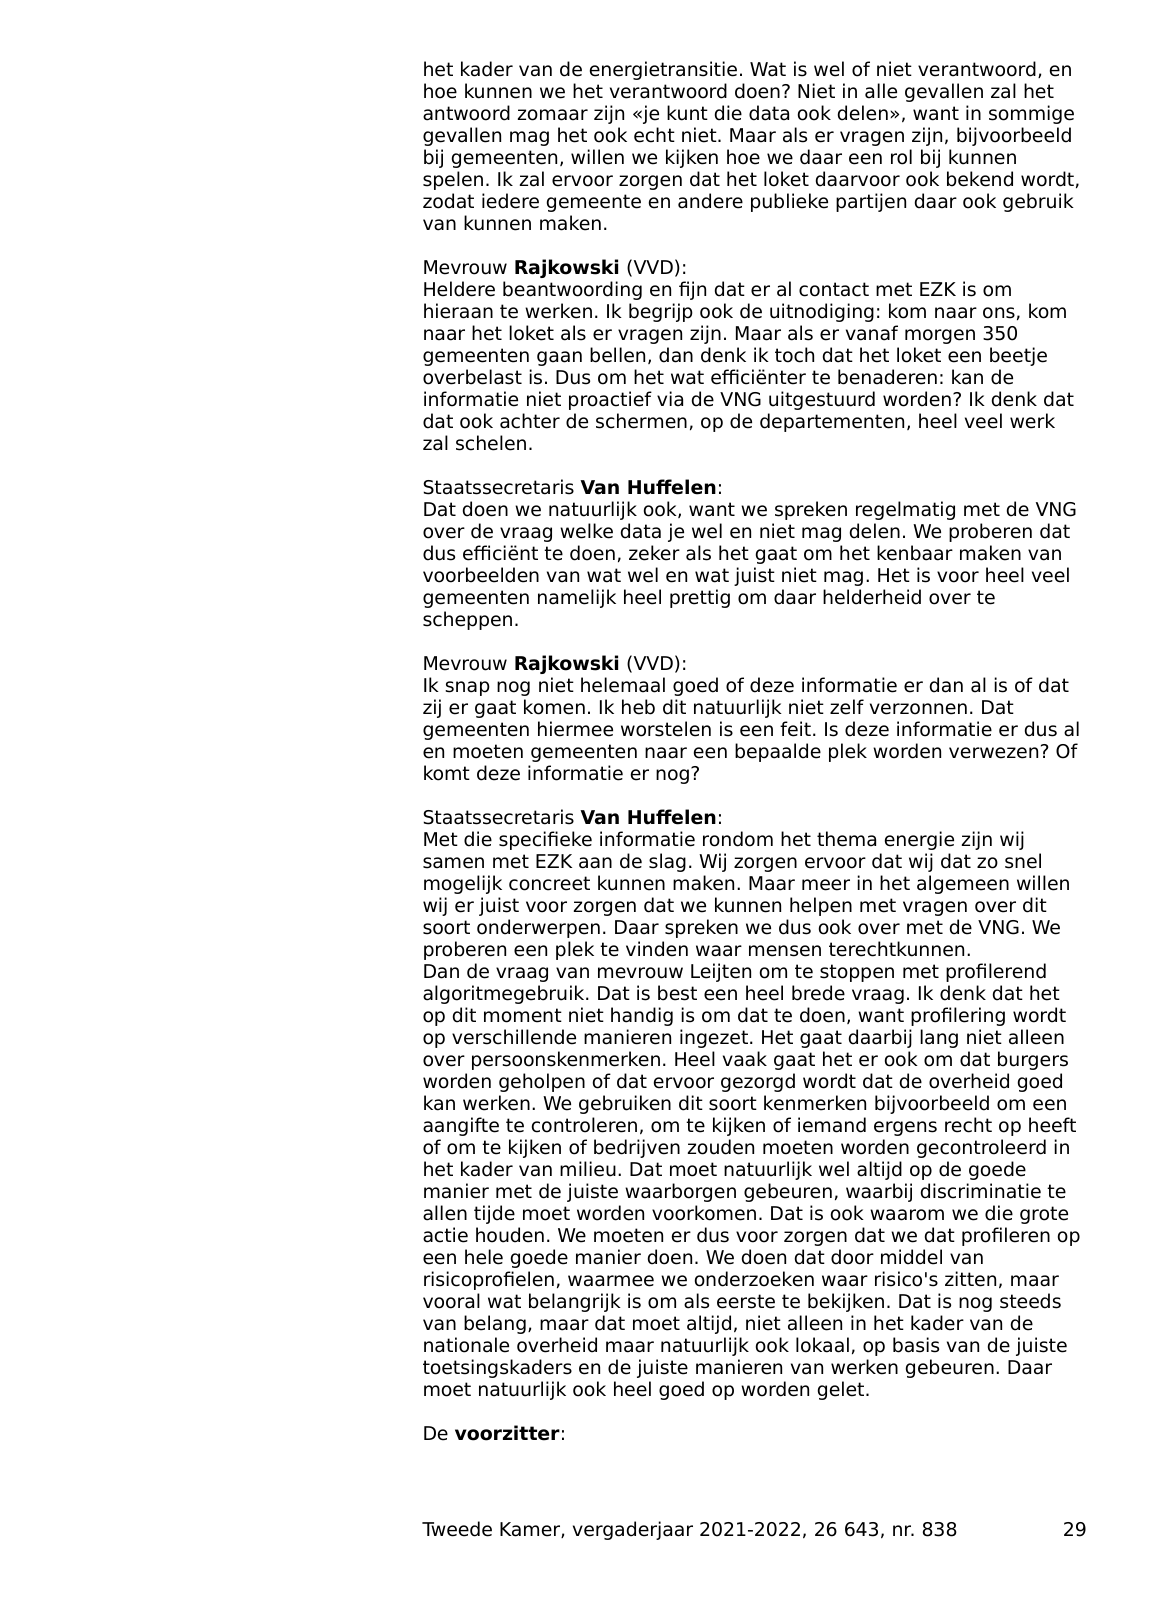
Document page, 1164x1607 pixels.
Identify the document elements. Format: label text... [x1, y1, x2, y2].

text Heldere beantwoording en fijn dat er al contact met EZK is om hieraan te werken. Ik begrijp ook de uitnodiging: kom naar ons, kom naar het loket als er vragen zijn. Maar als er vanaf morgen 350 gemeenten gaan bellen, dan denk ik toch dat het loket een beetje overbelast is. Dus om het wat efficiënter te benaderen: kan de informatie niet proactief via de VNG uitgestuurd worden? Ik denk dat dat ook achter de schermen, op de departementen, heel veel werk zal schelen. [422, 279, 1087, 455]
text Staatssecretaris Van Huffelen: [422, 807, 1087, 829]
text Mevrouw Rajkowski (VVD): [422, 257, 1087, 279]
text Dan de vraag van mevrouw Leijten om te stoppen met profilerend algoritmegebruik. Dat is best een heel brede vraag. Ik denk dat het op dit moment niet handig is om dat te doen, want profilering wordt op verschillende manieren ingezet. Het gaat daarbij lang niet alleen over persoonskenmerken. Heel vaak gaat het er ook om dat burgers worden geholpen of dat ervoor gezorgd wordt dat de overheid goed kan werken. We gebruiken dit soort kenmerken bijvoorbeeld om een aangifte te controleren, om te kijken of iemand ergens recht op heeft of om te kijken of bedrijven zouden moeten worden gecontroleerd in het kader van milieu. Dat moet natuurlijk wel altijd op de goede manier met de juiste waarborgen gebeuren, waarbij discriminatie te allen tijde moet worden voorkomen. Dat is ook waarom we die grote actie houden. We moeten er dus voor zorgen dat we dat profileren op een hele goede manier doen. We doen dat door middel van risicoprofielen, waarmee we onderzoeken waar risico's zitten, maar vooral wat belangrijk is om als eerste te bekijken. Dat is nog steeds van belang, maar dat moet altijd, niet alleen in het kader van de nationale overheid maar natuurlijk ook lokaal, op basis van de juiste toetsingskaders en de juiste manieren van werken gebeuren. Daar moet natuurlijk ook heel goed op worden gelet. [422, 961, 1087, 1401]
text De voorzitter: [422, 1423, 1087, 1445]
text Met die specifieke informatie rondom het thema energie zijn wij samen met EZK aan de slag. Wij zorgen ervoor dat wij dat zo snel mogelijk concreet kunnen maken. Maar meer in het algemeen willen wij er juist voor zorgen dat we kunnen helpen met vragen over dit soort onderwerpen. Daar spreken we dus ook over met de VNG. We proberen een plek te vinden waar mensen terechtkunnen. [422, 829, 1087, 961]
text Dat doen we natuurlijk ook, want we spreken regelmatig met de VNG over de vraag welke data je wel en niet mag delen. We proberen dat dus efficiënt te doen, zeker als het gaat om het kenbaar maken van voorbeelden van wat wel en wat juist niet mag. Het is voor heel veel gemeenten namelijk heel prettig om daar helderheid over te scheppen. [422, 499, 1087, 631]
text Ik snap nog niet helemaal goed of deze informatie er dan al is of dat zij er gaat komen. Ik heb dit natuurlijk niet zelf verzonnen. Dat gemeenten hiermee worstelen is een feit. Is deze informatie er dus al en moeten gemeenten naar een bepaalde plek worden verwezen? Of komt deze informatie er nog? [422, 675, 1087, 785]
text Staatssecretaris Van Huffelen: [422, 477, 1087, 499]
text Mevrouw Rajkowski (VVD): [422, 653, 1087, 675]
text het kader van de energietransitie. Wat is wel of niet verantwoord, en hoe kunnen we het verantwoord doen? Niet in alle gevallen zal het antwoord zomaar zijn «je kunt die data ook delen», want in sommige gevallen mag het ook echt niet. Maar als er vragen zijn, bijvoorbeeld bij gemeenten, willen we kijken hoe we daar een rol bij kunnen spelen. Ik zal ervoor zorgen dat het loket daarvoor ook bekend wordt, zodat iedere gemeente en andere publieke partijen daar ook gebruik van kunnen maken. [422, 59, 1087, 235]
